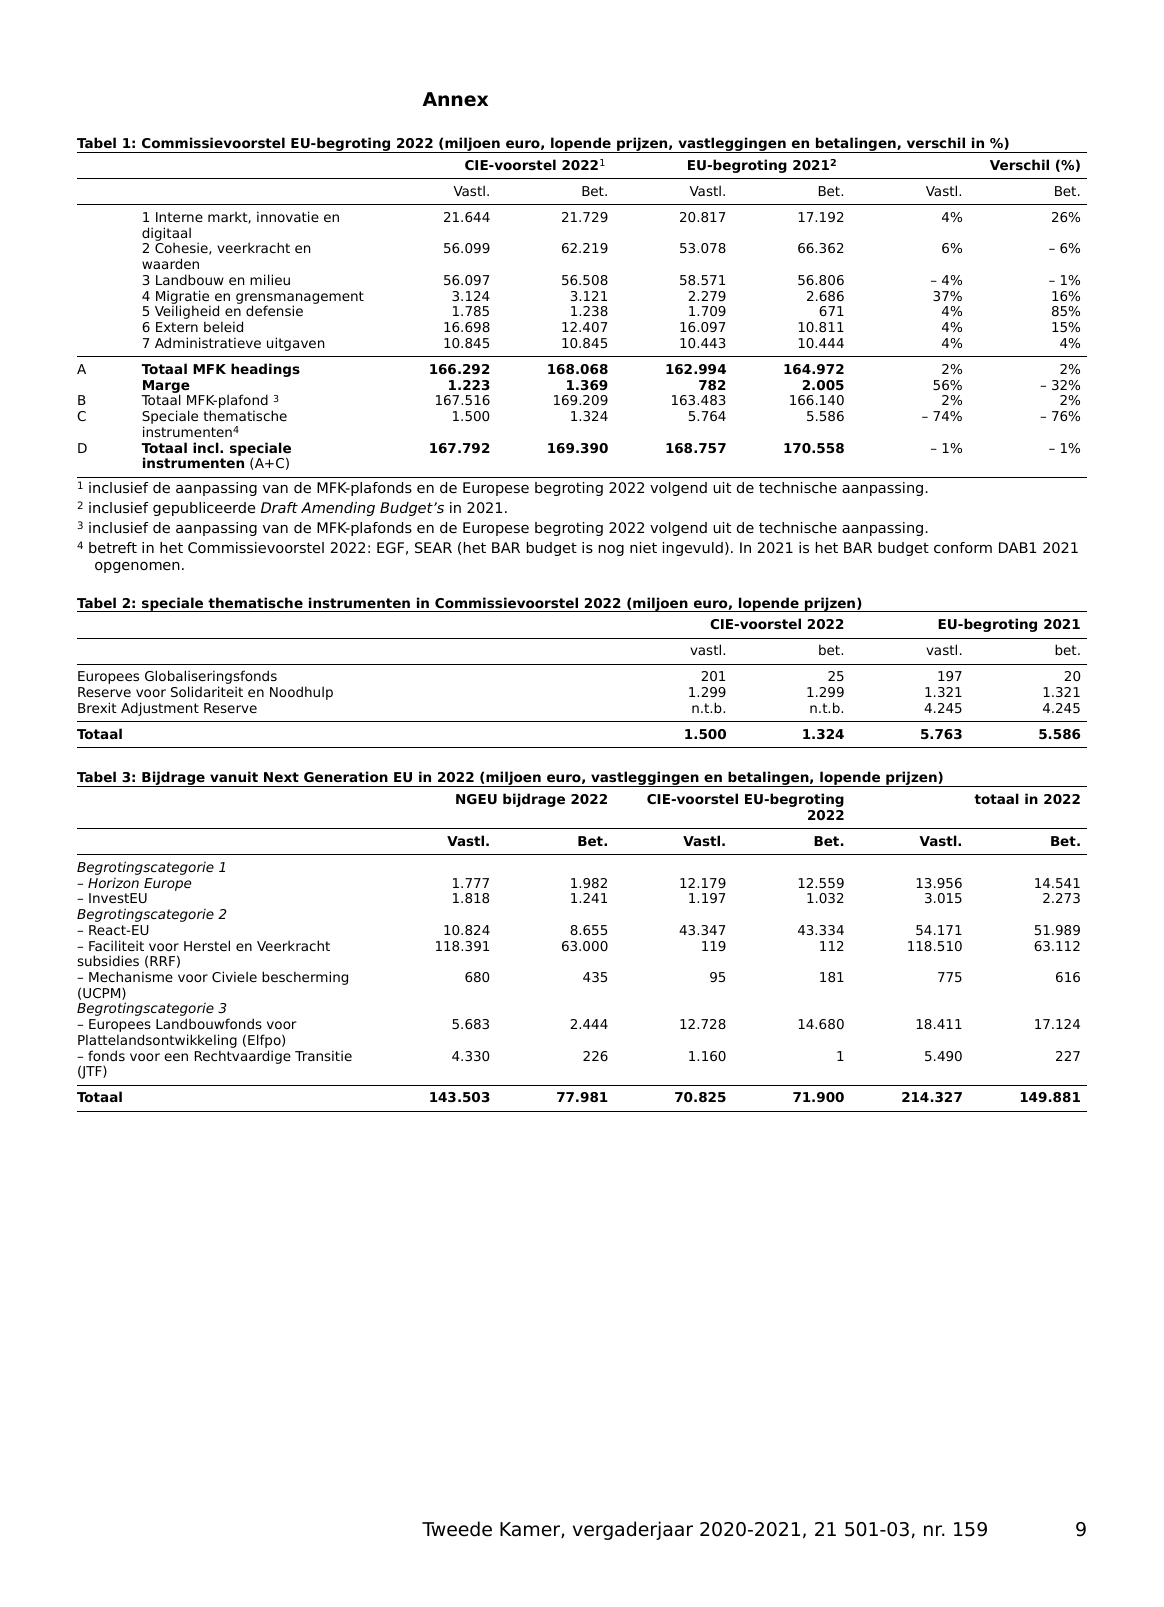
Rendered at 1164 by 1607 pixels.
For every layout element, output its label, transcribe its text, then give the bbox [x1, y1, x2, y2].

table_cell 435 [496, 970, 614, 1001]
table_cell 58.571 [614, 273, 732, 288]
table_cell Vastl. [378, 179, 496, 204]
table_cell Begrotingscategorie 2 [77, 907, 378, 923]
table_cell 4.330 [378, 1049, 496, 1084]
table_cell 5.764 [614, 409, 732, 440]
table_cell 77.981 [496, 1086, 614, 1111]
table_cell [850, 907, 968, 923]
table_cell 1.818 [378, 891, 496, 907]
table_cell 70.825 [614, 1086, 732, 1111]
table_cell 168.068 [496, 357, 614, 377]
table_cell 71.900 [732, 1086, 850, 1111]
table_cell 10.444 [732, 336, 850, 356]
table_cell [136, 153, 378, 178]
table_cell CIE-voorstel EU-begroting 2022 [614, 787, 850, 828]
table_cell 167.516 [378, 393, 496, 409]
table_cell [614, 1001, 732, 1017]
table_cell – 74% [850, 409, 968, 440]
table_cell EU-begroting 2021 [850, 612, 1087, 637]
table_cell 3 Landbouw en milieu [136, 273, 378, 288]
table_cell 54.171 [850, 923, 968, 938]
table_cell 1 inclusief de aanpassing van de MFK-plafonds en de Europese begroting 2022 volgend uit de technische aanpassing. 2 inclusief gepubliceerde Draft Amending Budget’s in 2021. 3 inclusief de aanpassing van de MFK-plafonds en de Europese begroting 2022 volgend uit de technische aanpassing. 4 betreft in het Commissievoorstel 2022: EGF, SEAR (het BAR budget is nog niet ingevuld). In 2021 is het BAR budget conform DAB1 2021 opgenomen. [77, 478, 1087, 574]
table_cell 2 Cohesie, veerkracht en waarden [136, 241, 378, 273]
table_cell [77, 304, 136, 320]
table_cell 5 Veiligheid en defensie [136, 304, 378, 320]
table_cell 43.347 [614, 923, 732, 938]
table_cell 169.390 [496, 440, 614, 477]
table_cell 56% [850, 378, 968, 393]
table_cell – Europees Landbouwfonds voor Plattelandsontwikkeling (Elfpo) [77, 1017, 378, 1048]
table_cell 1.160 [614, 1049, 732, 1084]
table_cell 1.241 [496, 891, 614, 907]
table_cell 16.097 [614, 320, 732, 336]
table_cell 119 [614, 938, 732, 970]
table_cell [77, 289, 136, 304]
table_cell [496, 907, 614, 923]
table_cell – 1% [850, 440, 968, 477]
table_cell – 1% [969, 440, 1087, 477]
table_cell 2.273 [969, 891, 1087, 907]
table_cell [77, 179, 136, 204]
table_cell 43.334 [732, 923, 850, 938]
table_cell 1 [732, 1049, 850, 1084]
table_cell Europees Globaliseringsfonds [77, 665, 614, 685]
table_cell – 6% [969, 241, 1087, 273]
table_cell Speciale thematische instrumenten4 [136, 409, 378, 440]
table_cell Bet. [732, 829, 850, 854]
table_cell 163.483 [614, 393, 732, 409]
table_cell – Faciliteit voor Herstel en Veerkracht subsidies (RRF) [77, 938, 378, 970]
table_cell 95 [614, 970, 732, 1001]
table_cell – fonds voor een Rechtvaardige Transitie (JTF) [77, 1049, 378, 1084]
table_cell 85% [969, 304, 1087, 320]
table_cell 1 Interne markt, innovatie en digitaal [136, 205, 378, 241]
table_cell [850, 1001, 968, 1017]
table_cell [614, 907, 732, 923]
table_cell 17.124 [969, 1017, 1087, 1048]
table_cell 2.686 [732, 289, 850, 304]
table_cell 616 [969, 970, 1087, 1001]
table_cell 53.078 [614, 241, 732, 273]
table_cell [77, 320, 136, 336]
table_cell 4% [850, 320, 968, 336]
table_cell [77, 612, 614, 637]
table_cell 162.994 [614, 357, 732, 377]
table_cell Totaal MFK-plafond 3 [136, 393, 378, 409]
table_cell 56.097 [378, 273, 496, 288]
table_cell 5.586 [969, 722, 1087, 747]
table_cell 12.179 [614, 875, 732, 891]
table_cell 167.792 [378, 440, 496, 477]
table_cell [77, 153, 136, 178]
table_cell 1.500 [378, 409, 496, 440]
table_cell [378, 907, 496, 923]
table_cell 1.321 [969, 685, 1087, 701]
table_cell EU-begroting 20212 [614, 153, 850, 178]
table_cell 10.845 [378, 336, 496, 356]
table_cell 118.510 [850, 938, 968, 970]
table_cell [77, 273, 136, 288]
table_cell bet. [732, 639, 850, 663]
table_cell 62.219 [496, 241, 614, 273]
table_cell – 4% [850, 273, 968, 288]
table_cell NGEU bijdrage 2022 [378, 787, 614, 828]
table_cell C [77, 409, 136, 440]
table_cell [77, 241, 136, 273]
table_cell 12.728 [614, 1017, 732, 1048]
table_cell n.t.b. [732, 701, 850, 721]
table_cell 10.824 [378, 923, 496, 938]
table_cell CIE-voorstel 2022 [614, 612, 850, 637]
table_cell 166.292 [378, 357, 496, 377]
table_cell – 32% [969, 378, 1087, 393]
table_cell 775 [850, 970, 968, 1001]
table_cell 1.369 [496, 378, 614, 393]
table_cell Totaal [77, 1086, 378, 1111]
table_cell 7 Administratieve uitgaven [136, 336, 378, 356]
table_cell 16% [969, 289, 1087, 304]
table_cell 1.197 [614, 891, 732, 907]
table_cell [378, 855, 496, 875]
table_cell [77, 639, 614, 663]
table_cell 166.140 [732, 393, 850, 409]
table_cell 3.121 [496, 289, 614, 304]
table_cell 149.881 [969, 1086, 1087, 1111]
table_cell Totaal incl. speciale instrumenten (A+C) [136, 440, 378, 477]
table_cell 4.245 [969, 701, 1087, 721]
table_cell n.t.b. [614, 701, 732, 721]
table_cell Brexit Adjustment Reserve [77, 701, 614, 721]
table_cell 1.223 [378, 378, 496, 393]
table_cell Bet. [969, 179, 1087, 204]
table_cell Vastl. [614, 179, 732, 204]
table_cell Reserve voor Solidariteit en Noodhulp [77, 685, 614, 701]
table_cell 4 Migratie en grensmanagement [136, 289, 378, 304]
table_cell CIE-voorstel 20221 [378, 153, 614, 178]
table_cell – 1% [969, 273, 1087, 288]
table_cell 1.299 [614, 685, 732, 701]
table_cell 10.845 [496, 336, 614, 356]
table_cell 1.709 [614, 304, 732, 320]
table_cell Vastl. [378, 829, 496, 854]
table_cell 2.279 [614, 289, 732, 304]
table_cell 14.680 [732, 1017, 850, 1048]
table_cell 164.972 [732, 357, 850, 377]
table_cell 1.032 [732, 891, 850, 907]
table_cell 14.541 [969, 875, 1087, 891]
table_cell [732, 1001, 850, 1017]
table_cell 5.763 [850, 722, 968, 747]
table_cell 15% [969, 320, 1087, 336]
table_cell 63.112 [969, 938, 1087, 970]
table_cell 10.811 [732, 320, 850, 336]
table_cell 168.757 [614, 440, 732, 477]
table_cell 118.391 [378, 938, 496, 970]
table_header Tabel 2: speciale thematische instrumenten in Commissievoorstel 2022 (miljoen euro, lopende prijzen) [77, 596, 1087, 611]
table_cell – 76% [969, 409, 1087, 440]
table_cell 21.729 [496, 205, 614, 241]
table_cell Totaal [77, 722, 614, 747]
table_cell Begrotingscategorie 3 [77, 1001, 378, 1017]
table_cell 1.321 [850, 685, 968, 701]
table_cell [732, 907, 850, 923]
table_cell Bet. [732, 179, 850, 204]
table_cell totaal in 2022 [850, 787, 1087, 828]
table_cell 1.777 [378, 875, 496, 891]
table_cell 17.192 [732, 205, 850, 241]
table_cell 1.324 [732, 722, 850, 747]
table_cell [496, 1001, 614, 1017]
table_cell 201 [614, 665, 732, 685]
table_cell Bet. [496, 829, 614, 854]
table_cell 2% [969, 393, 1087, 409]
table_cell 5.586 [732, 409, 850, 440]
table_cell [136, 179, 378, 204]
table_cell 37% [850, 289, 968, 304]
table_cell vastl. [850, 639, 968, 663]
table_cell 2% [850, 357, 968, 377]
table_cell 214.327 [850, 1086, 968, 1111]
table_cell 6% [850, 241, 968, 273]
table_cell 1.500 [614, 722, 732, 747]
table_cell Marge [136, 378, 378, 393]
table_cell Begrotingscategorie 1 [77, 855, 378, 875]
table_cell 5.683 [378, 1017, 496, 1048]
table_cell 2% [969, 357, 1087, 377]
table_cell – InvestEU [77, 891, 378, 907]
table_cell 4.245 [850, 701, 968, 721]
table_cell 13.956 [850, 875, 968, 891]
table_cell 169.209 [496, 393, 614, 409]
table_cell 56.508 [496, 273, 614, 288]
table_header Tabel 1: Commissievoorstel EU-begroting 2022 (miljoen euro, lopende prijzen, vastleggingen en betalingen, verschil in %) [77, 136, 1087, 152]
table_cell 12.407 [496, 320, 614, 336]
table_cell 2.444 [496, 1017, 614, 1048]
table_header Tabel 3: Bijdrage vanuit Next Generation EU in 2022 (miljoen euro, vastleggingen en betalingen, lopende prijzen) [77, 770, 1087, 786]
table_cell 170.558 [732, 440, 850, 477]
table_cell [77, 205, 136, 241]
table_cell 1.324 [496, 409, 614, 440]
table_cell 56.099 [378, 241, 496, 273]
table_cell Vastl. [614, 829, 732, 854]
table_cell 4% [850, 304, 968, 320]
table_cell 4% [969, 336, 1087, 356]
table_cell 4% [850, 336, 968, 356]
table_cell 1.982 [496, 875, 614, 891]
table_cell 227 [969, 1049, 1087, 1084]
table_cell [496, 855, 614, 875]
table_cell Bet. [969, 829, 1087, 854]
table_cell D [77, 440, 136, 477]
table_cell 21.644 [378, 205, 496, 241]
table_cell [77, 829, 378, 854]
table_cell 10.443 [614, 336, 732, 356]
table_cell 18.411 [850, 1017, 968, 1048]
table_cell [969, 1001, 1087, 1017]
table_cell 5.490 [850, 1049, 968, 1084]
table_cell 51.989 [969, 923, 1087, 938]
table_cell 20.817 [614, 205, 732, 241]
table_cell [969, 855, 1087, 875]
table_cell [732, 855, 850, 875]
table_cell Verschil (%) [850, 153, 1087, 178]
table_cell 4% [850, 205, 968, 241]
table_cell 226 [496, 1049, 614, 1084]
table_cell [378, 1001, 496, 1017]
table_cell 25 [732, 665, 850, 685]
table_cell Vastl. [850, 179, 968, 204]
table_cell vastl. [614, 639, 732, 663]
table_cell Bet. [496, 179, 614, 204]
table_cell 2% [850, 393, 968, 409]
table_cell Vastl. [850, 829, 968, 854]
table_cell – Horizon Europe [77, 875, 378, 891]
table_cell [77, 378, 136, 393]
table_cell A [77, 357, 136, 377]
table_cell bet. [969, 639, 1087, 663]
table_cell [77, 787, 378, 828]
table_cell 12.559 [732, 875, 850, 891]
table_cell 143.503 [378, 1086, 496, 1111]
table_cell 181 [732, 970, 850, 1001]
table_cell [614, 855, 732, 875]
table_cell Totaal MFK headings [136, 357, 378, 377]
table_cell – React-EU [77, 923, 378, 938]
table_cell 3.124 [378, 289, 496, 304]
table_cell [969, 907, 1087, 923]
table_cell – Mechanisme voor Civiele bescherming (UCPM) [77, 970, 378, 1001]
table_cell 20 [969, 665, 1087, 685]
table_cell 66.362 [732, 241, 850, 273]
table_cell 112 [732, 938, 850, 970]
table_cell 8.655 [496, 923, 614, 938]
subtitle Annex [77, 89, 1087, 111]
table_cell 671 [732, 304, 850, 320]
table_cell B [77, 393, 136, 409]
table_cell 1.299 [732, 685, 850, 701]
table_cell 16.698 [378, 320, 496, 336]
table_cell 680 [378, 970, 496, 1001]
table_cell 63.000 [496, 938, 614, 970]
table_cell 2.005 [732, 378, 850, 393]
table_cell 1.785 [378, 304, 496, 320]
table_cell 26% [969, 205, 1087, 241]
table_cell 3.015 [850, 891, 968, 907]
table_cell 56.806 [732, 273, 850, 288]
table_cell [850, 855, 968, 875]
table_cell 782 [614, 378, 732, 393]
table_cell 6 Extern beleid [136, 320, 378, 336]
table_cell 197 [850, 665, 968, 685]
table_cell 1.238 [496, 304, 614, 320]
table_cell [77, 336, 136, 356]
